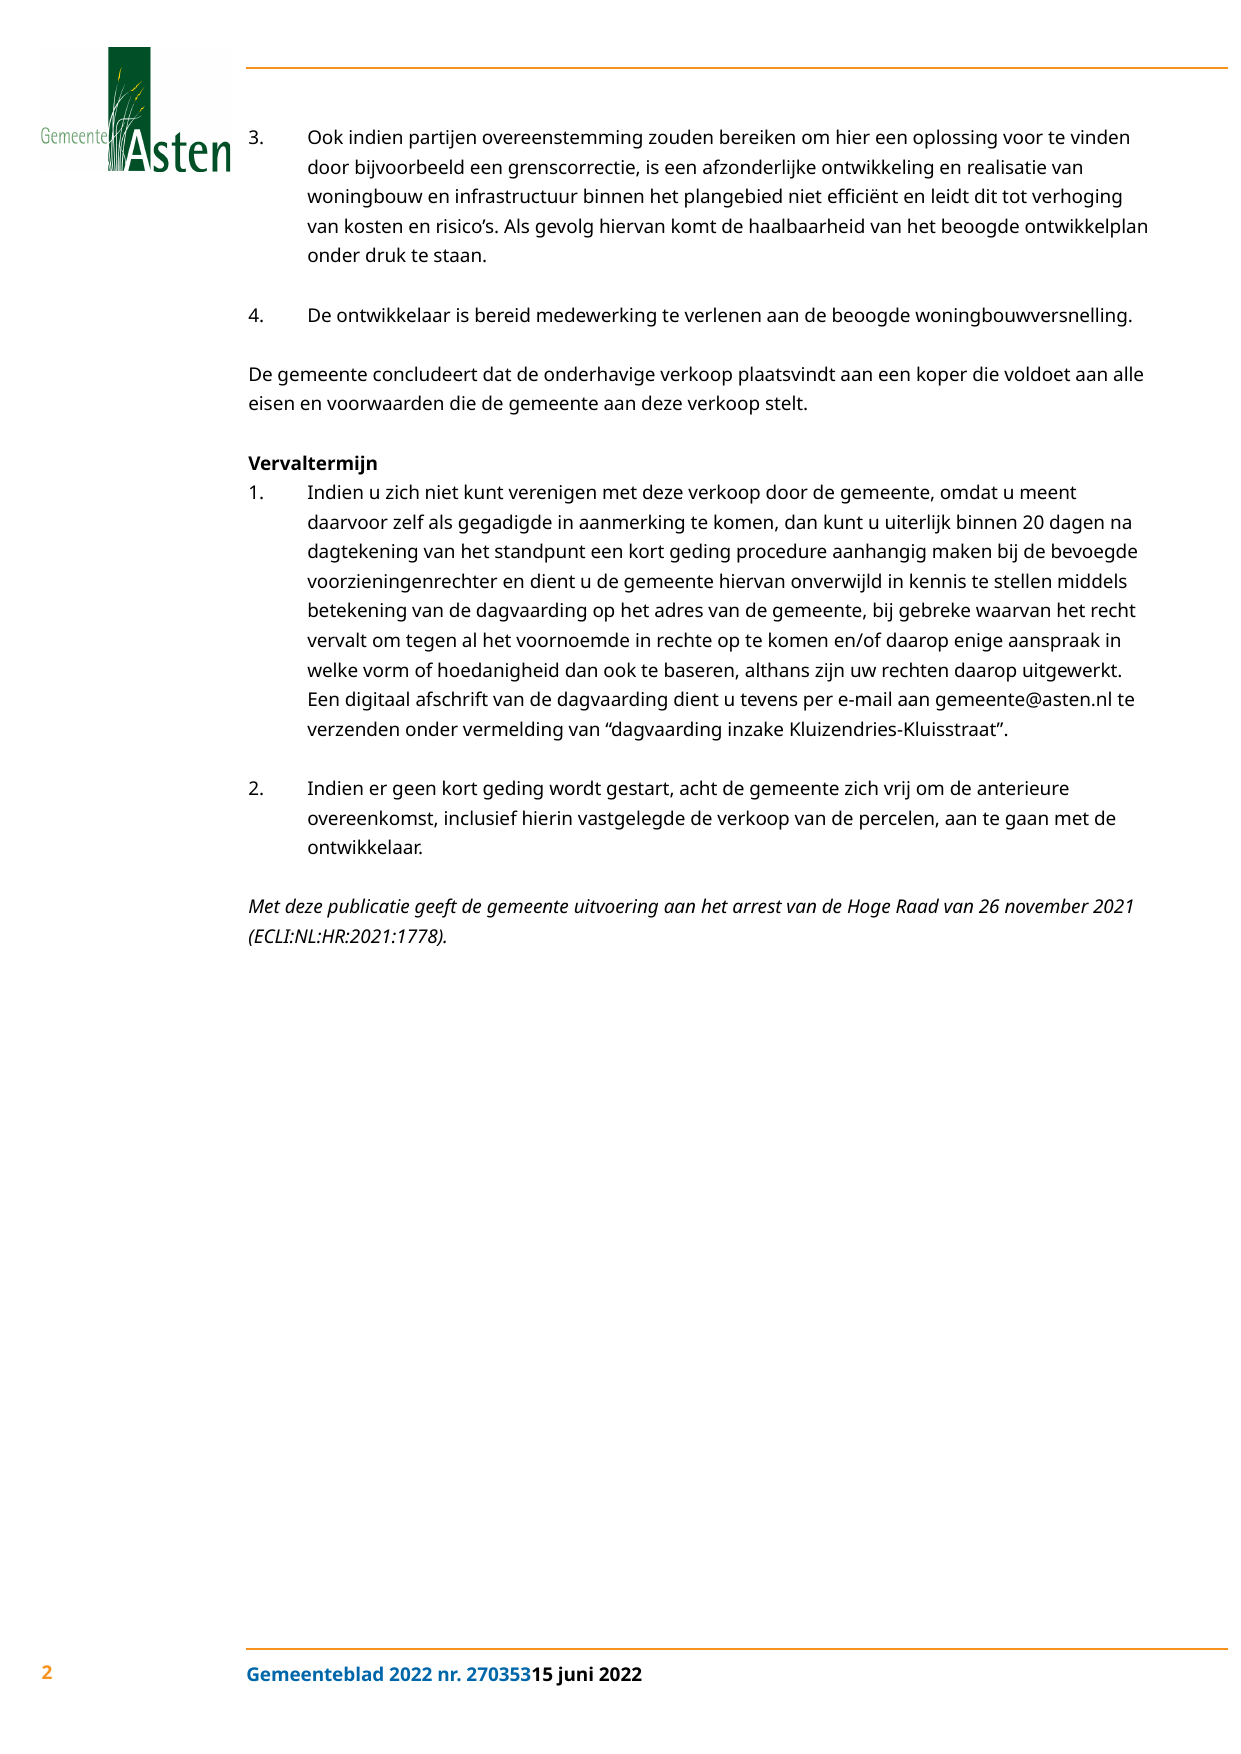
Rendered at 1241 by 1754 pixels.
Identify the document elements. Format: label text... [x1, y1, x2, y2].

text De gemeente concludeert dat de onderhavige verkoop plaatsvindt aan een koper die voldoet aan alle eisen en voorwaarden die de gemeente aan deze verkoop stelt. [248, 361, 1152, 416]
text Vervaltermijn [248, 450, 1152, 476]
list Indien er geen kort geding wordt gestart, acht de gemeente zich vrij om de anterieure overeenkomst, inclusief hierin vastgelegde de verkoop van de percelen, aan te gaan met de ontwikkelaar. [248, 775, 1152, 860]
list Indien u zich niet kunt verenigen met deze verkoop door de gemeente, omdat u meent daarvoor zelf als gegadigde in aanmerking te komen, dan kunt u uiterlijk binnen 20 dagen na dagtekening van het standpunt een kort geding procedure aanhangig maken bij de bevoegde voorzieningenrechter en dient u de gemeente hiervan onverwijld in kennis te stellen middels betekening van de dagvaarding op het adres van de gemeente, bij gebreke waarvan het recht vervalt om tegen al het voornoemde in rechte op te komen en/of daarop enige aanspraak in welke vorm of hoedanigheid dan ook te baseren, althans zijn uw rechten daarop uitgewerkt. Een digitaal afschrift van de dagvaarding dient u tevens per e-mail aan gemeente@asten.nl te verzenden onder vermelding van “dagvaarding inzake Kluizendries-Kluisstraat”. [248, 479, 1152, 742]
text Met deze publicatie geeft de gemeente uitvoering aan het arrest van de Hoge Raad van 26 november 2021 (ECLI:NL:HR:2021:1778). [248, 893, 1152, 949]
list De ontwikkelaar is bereid medewerking te verlenen aan de beoogde woningbouwversnelling. [248, 302, 1152, 328]
list Ook indien partijen overeenstemming zouden bereiken om hier een oplossing voor te vinden door bijvoorbeeld een grenscorrectie, is een afzonderlijke ontwikkeling en realisatie van woningbouw en infrastructuur binnen het plangebied niet efficiënt en leidt dit tot verhoging van kosten en risico’s. Als gevolg hiervan komt de haalbaarheid van het beoogde ontwikkelplan onder druk te staan. [248, 124, 1152, 268]
picture [41, 47, 231, 172]
